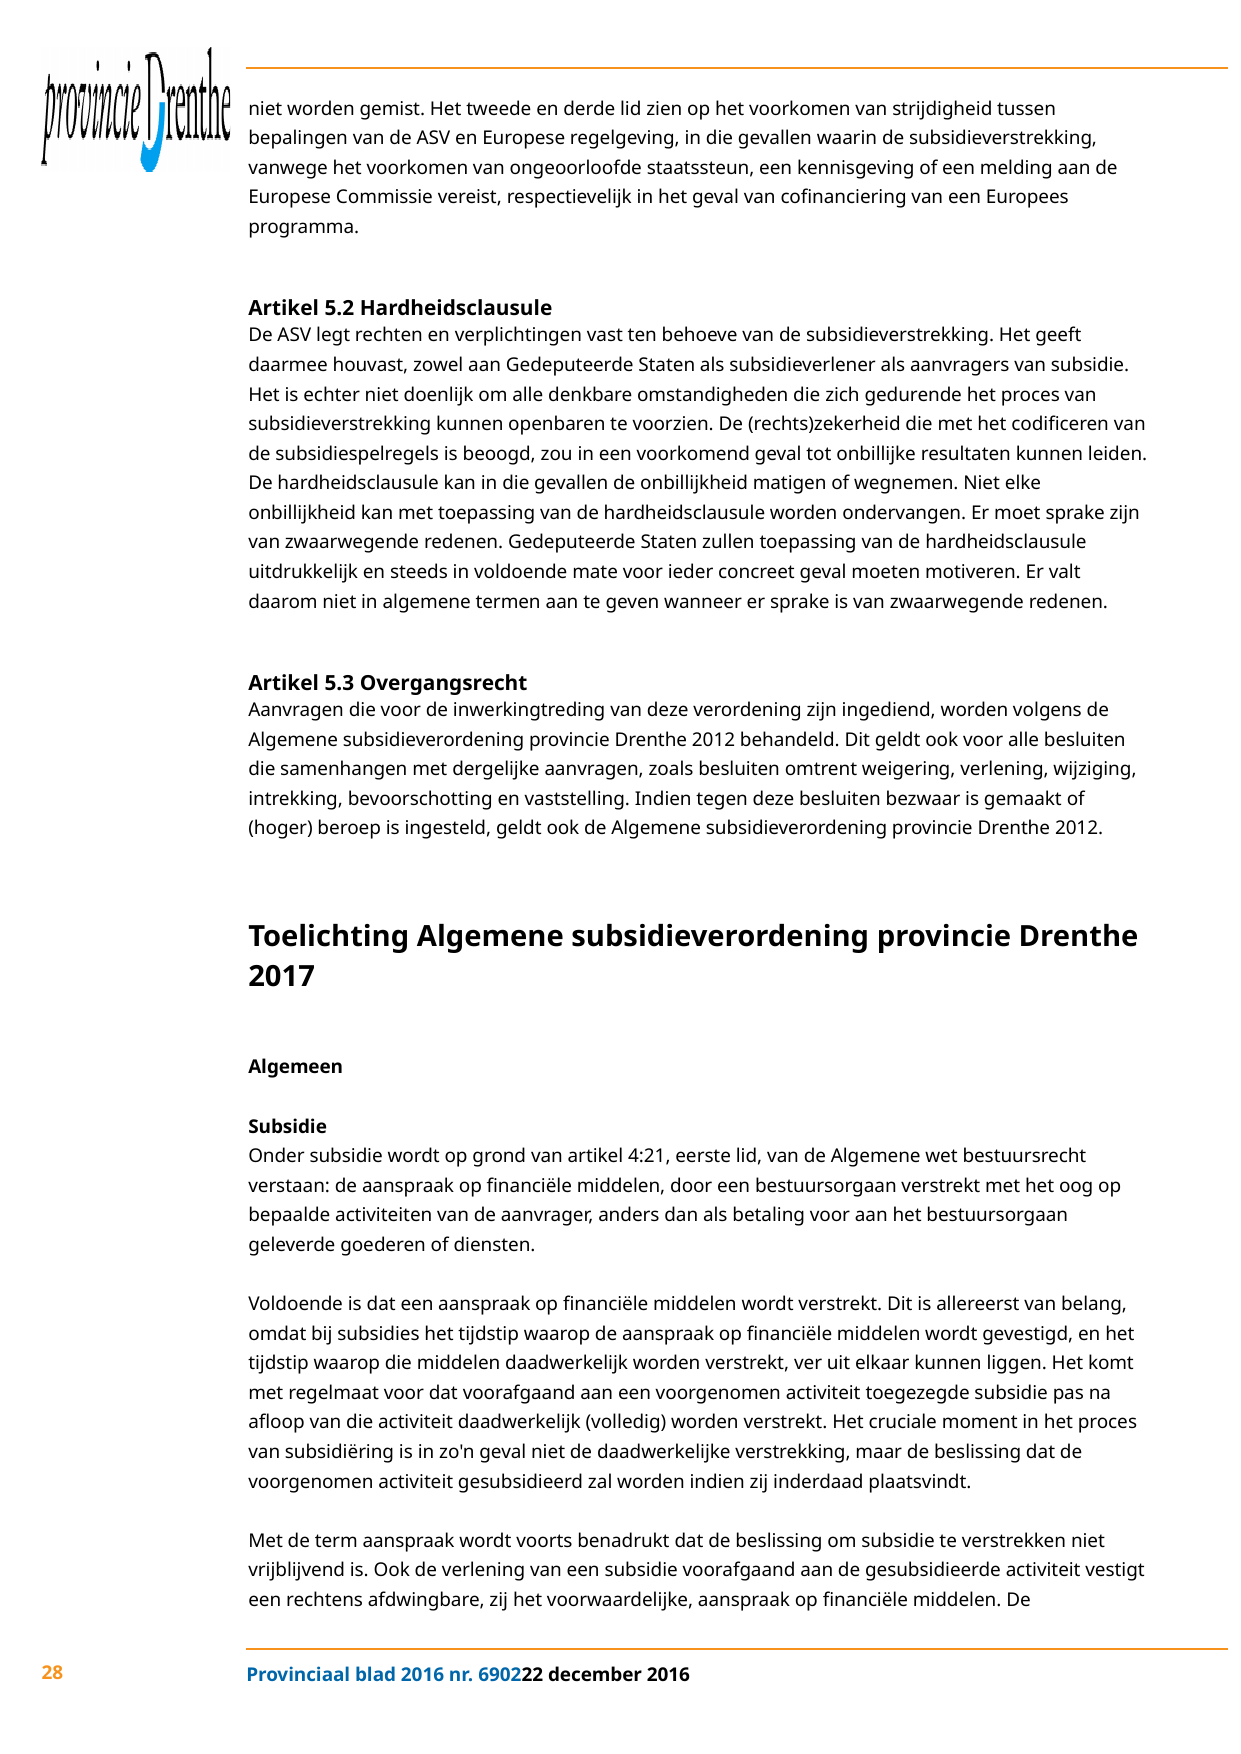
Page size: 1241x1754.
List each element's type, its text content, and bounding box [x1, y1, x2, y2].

text Onder subsidie wordt op grond van artikel 4:21, eerste lid, van de Algemene wet bestuursrecht verstaan: de aanspraak op financiële middelen, door een bestuursorgaan verstrekt met het oog op bepaalde activiteiten van de aanvrager, anders dan als betaling voor aan het bestuursorgaan geleverde goederen of diensten. [248, 1142, 1152, 1257]
text Toelichting Algemene subsidieverordening provincie Drenthe 2017 [248, 916, 1152, 995]
text Voldoende is dat een aanspraak op financiële middelen wordt verstrekt. Dit is allereerst van belang, omdat bij subsidies het tijdstip waarop de aanspraak op financiële middelen wordt gevestigd, en het tijdstip waarop die middelen daadwerkelijk worden verstrekt, ver uit elkaar kunnen liggen. Het komt met regelmaat voor dat voorafgaand aan een voorgenomen activiteit toegezegde subsidie pas na afloop van die activiteit daadwerkelijk (volledig) worden verstrekt. Het cruciale moment in het proces van subsidiëring is in zo'n geval niet de daadwerkelijke verstrekking, maar de beslissing dat de voorgenomen activiteit gesubsidieerd zal worden indien zij inderdaad plaatsvindt. [248, 1290, 1152, 1493]
text niet worden gemist. Het tweede en derde lid zien op het voorkomen van strijdigheid tussen bepalingen van de ASV en Europese regelgeving, in die gevallen waarin de subsidieverstrekking, vanwege het voorkomen van ongeoorloofde staatssteun, een kennisgeving of een melding aan de Europese Commissie vereist, respectievelijk in het geval van cofinanciering van een Europees programma. [248, 95, 1152, 239]
text Aanvragen die voor de inwerkingtreding van deze verordening zijn ingediend, worden volgens de Algemene subsidieverordening provincie Drenthe 2012 behandeld. Dit geldt ook voor alle besluiten die samenhangen met dergelijke aanvragen, zoals besluiten omtrent weigering, verlening, wijziging, intrekking, bevoorschotting en vaststelling. Indien tegen deze besluiten bezwaar is gemaakt of (hoger) beroep is ingesteld, geldt ook de Algemene subsidieverordening provincie Drenthe 2012. [248, 696, 1152, 840]
text Met de term aanspraak wordt voorts benadrukt dat de beslissing om subsidie te verstrekken niet vrijblijvend is. Ook de verlening van een subsidie voorafgaand aan de gesubsidieerde activiteit vestigt een rechtens afdwingbare, zij het voorwaardelijke, aanspraak op financiële middelen. De [248, 1527, 1152, 1612]
text De ASV legt rechten en verplichtingen vast ten behoeve van de subsidieverstrekking. Het geeft daarmee houvast, zowel aan Gedeputeerde Staten als subsidieverlener als aanvragers van subsidie. Het is echter niet doenlijk om alle denkbare omstandigheden die zich gedurende het proces van subsidieverstrekking kunnen openbaren te voorzien. De (rechts)zekerheid die met het codificeren van de subsidiespelregels is beoogd, zou in een voorkomend geval tot onbillijke resultaten kunnen leiden. De hardheidsclausule kan in die gevallen de onbillijkheid matigen of wegnemen. Niet elke onbillijkheid kan met toepassing van de hardheidsclausule worden ondervangen. Er moet sprake zijn van zwaarwegende redenen. Gedeputeerde Staten zullen toepassing van de hardheidsclausule uitdrukkelijk en steeds in voldoende mate voor ieder concreet geval moeten motiveren. Er valt daarom niet in algemene termen aan te geven wanneer er sprake is van zwaarwegende redenen. [248, 322, 1152, 613]
text Artikel 5.2 Hardheidsclausule [248, 293, 1152, 322]
text Algemeen [248, 1054, 1152, 1079]
text Subsidie [248, 1113, 1152, 1138]
text Artikel 5.3 Overgangsrecht [248, 668, 1152, 696]
picture [41, 47, 231, 172]
